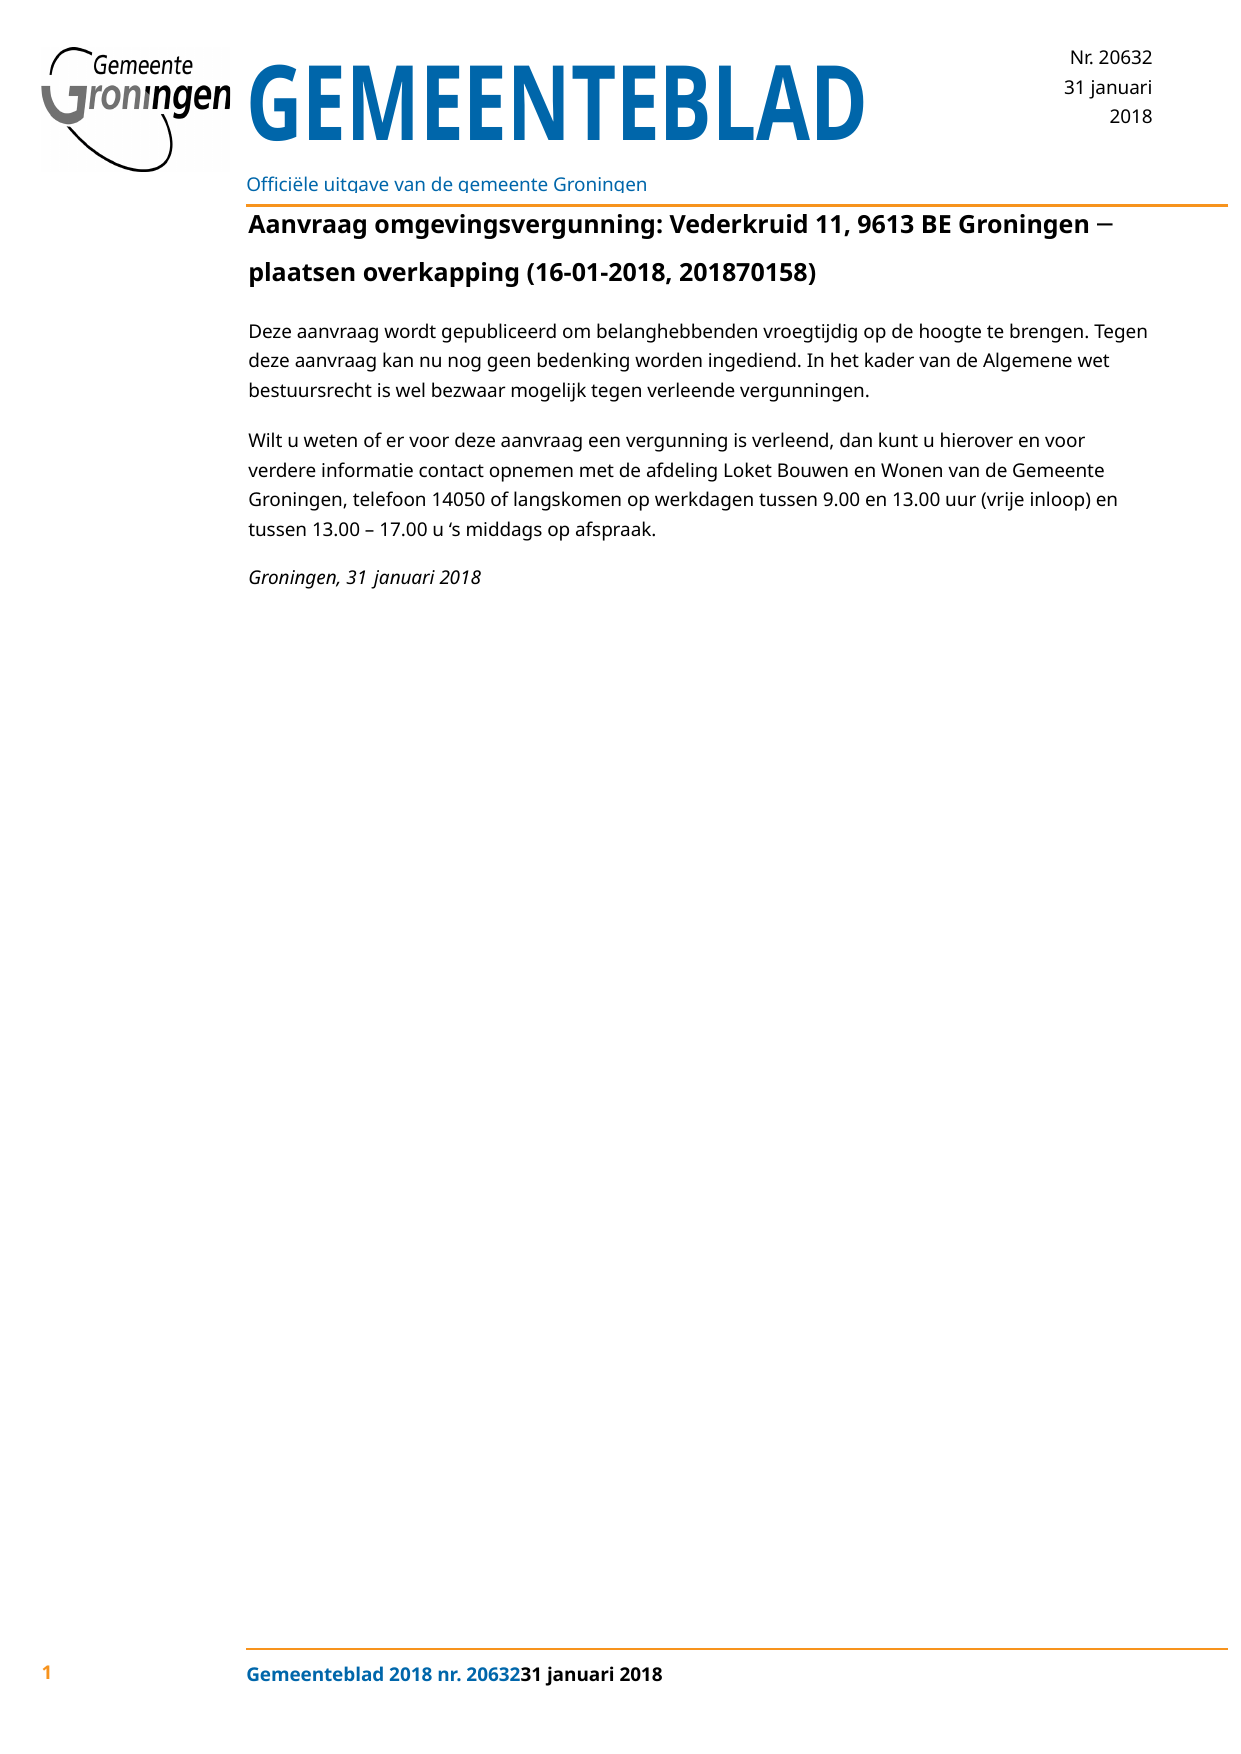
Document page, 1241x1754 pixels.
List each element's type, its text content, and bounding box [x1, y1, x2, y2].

text Groningen, 31 januari 2018 [248, 564, 1152, 590]
text Wilt u weten of er voor deze aanvraag een vergunning is verleend, dan kunt u hierover en voor verdere informatie contact opnemen met de afdeling Loket Bouwen en Wonen van de Gemeente Groningen, telefoon 14050 of langskomen op werkdagen tussen 9.00 en 13.00 uur (vrije inloop) en tussen 13.00 – 17.00 u ‘s middags op afspraak. [248, 427, 1152, 542]
picture [41, 47, 231, 172]
text Deze aanvraag wordt gepubliceerd om belanghebbenden vroegtijdig op de hoogte te brengen. Tegen deze aanvraag kan nu nog geen bedenking worden ingediend. In het kader van de Algemene wet bestuursrecht is wel bezwaar mogelijk tegen verleende vergunningen. [248, 318, 1152, 403]
text Aanvraag omgevingsvergunning: Vederkruid 11, 9613 BE Groningen ─ plaatsen overkapping (16-01-2018, 201870158) [248, 207, 1152, 288]
